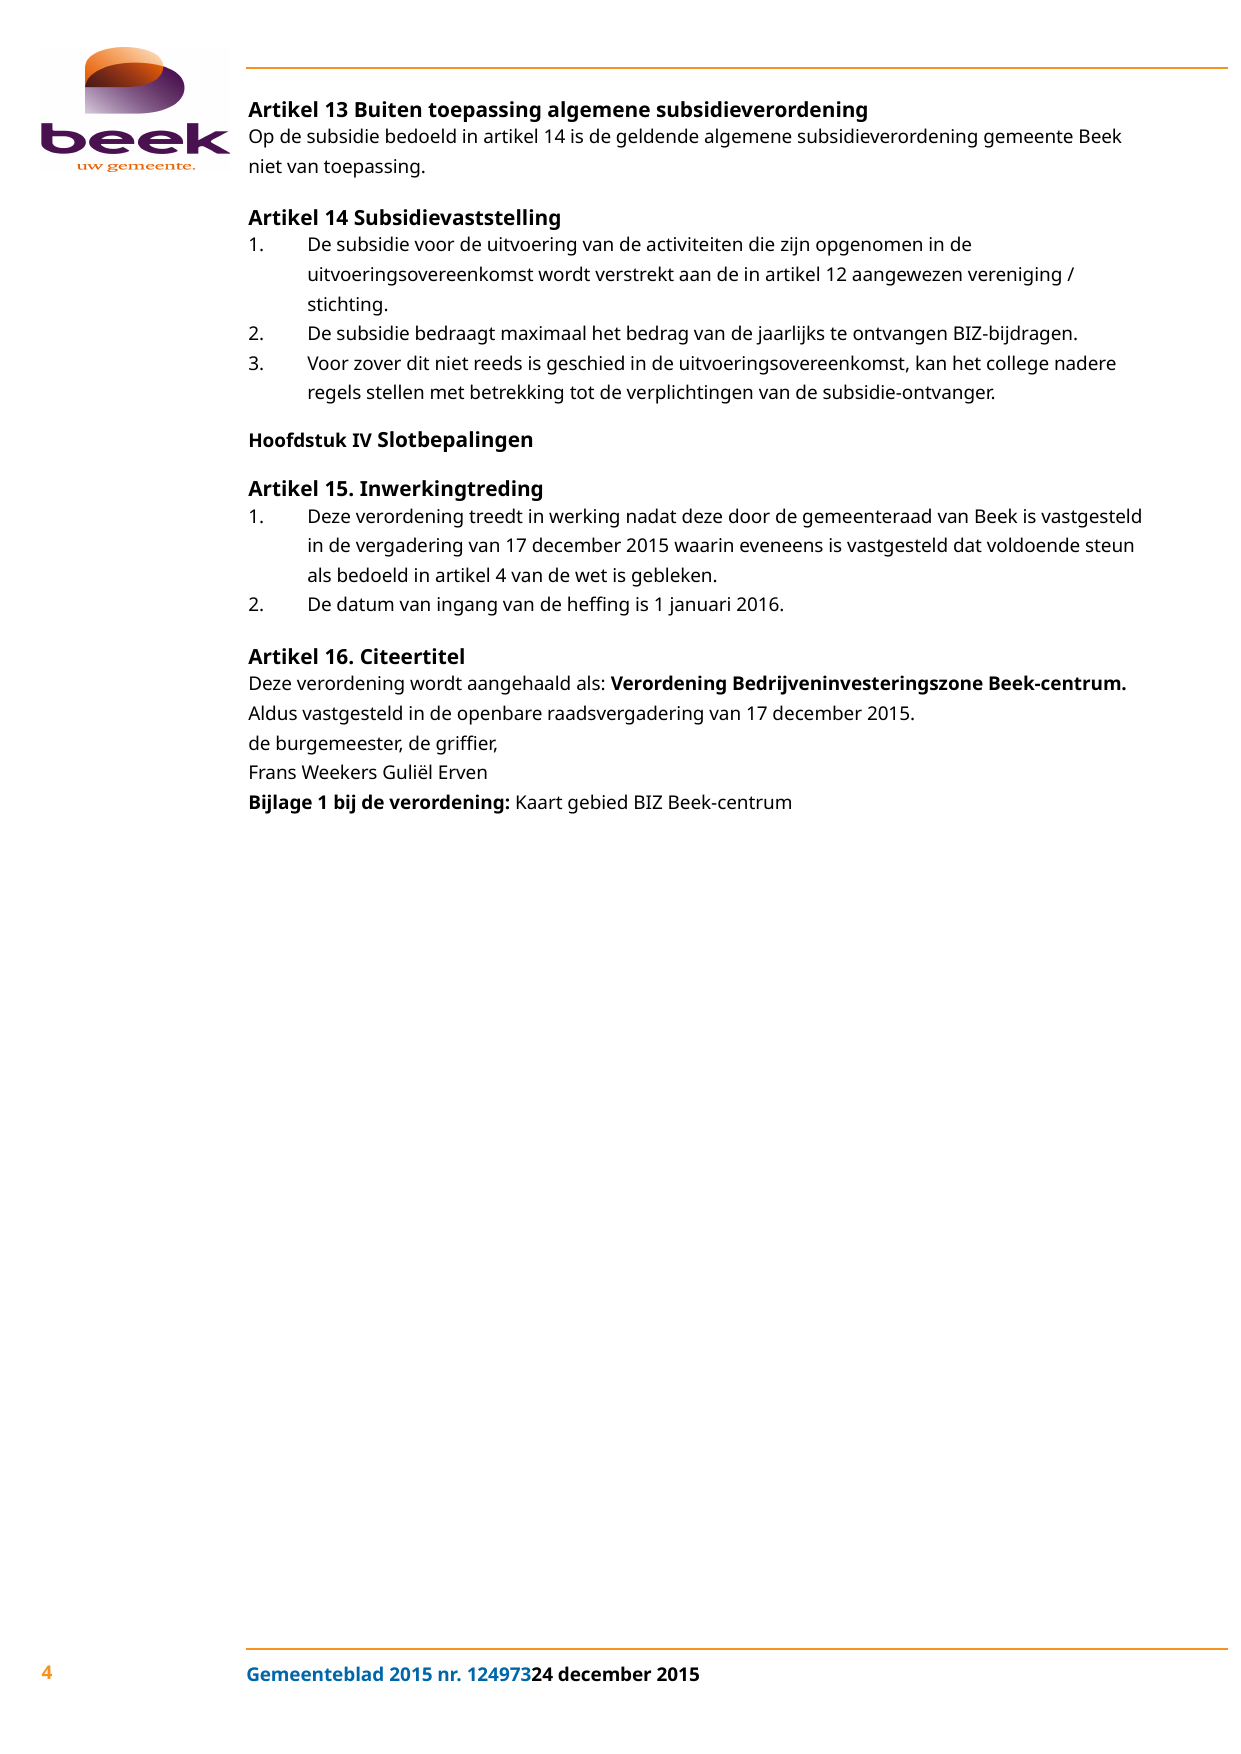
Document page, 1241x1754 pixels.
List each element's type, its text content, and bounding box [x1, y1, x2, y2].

text Aldus vastgesteld in de openbare raadsvergadering van 17 december 2015. [248, 700, 1152, 726]
text Op de subsidie bedoeld in artikel 14 is de geldende algemene subsidieverordening gemeente Beek niet van toepassing. [248, 123, 1152, 178]
text Artikel 16. Citeertitel [248, 642, 1152, 671]
text Artikel 13 Buiten toepassing algemene subsidieverordening [248, 95, 1152, 123]
list De datum van ingang van de heffing is 1 januari 2016. [248, 592, 1152, 617]
text Frans Weekers Guliël Erven [248, 759, 1152, 785]
text de burgemeester, de griffier, [248, 730, 1152, 755]
text Deze verordening wordt aangehaald als: Verordening Bedrijveninvesteringszone Beek-centrum. [248, 671, 1152, 696]
list De subsidie voor de uitvoering van de activiteiten die zijn opgenomen in de uitvoeringsovereenkomst wordt verstrekt aan de in artikel 12 aangewezen vereniging / stichting. [248, 232, 1152, 317]
text Artikel 15. Inwerkingtreding [248, 474, 1152, 503]
text Bijlage 1 bij de verordening: Kaart gebied BIZ Beek-centrum [248, 789, 1152, 814]
list Deze verordening treedt in werking nadat deze door de gemeenteraad van Beek is vastgesteld in de vergadering van 17 december 2015 waarin eveneens is vastgesteld dat voldoende steun als bedoeld in artikel 4 van de wet is gebleken. [248, 503, 1152, 588]
text Hoofdstuk IV Slotbepalingen [248, 425, 1152, 454]
list Voor zover dit niet reeds is geschied in de uitvoeringsovereenkomst, kan het college nadere regels stellen met betrekking tot de verplichtingen van de subsidie-ontvanger. [248, 350, 1152, 405]
picture [41, 47, 231, 172]
list De subsidie bedraagt maximaal het bedrag van de jaarlijks te ontvangen BIZ-bijdragen. [248, 320, 1152, 346]
text Artikel 14 Subsidievaststelling [248, 203, 1152, 232]
